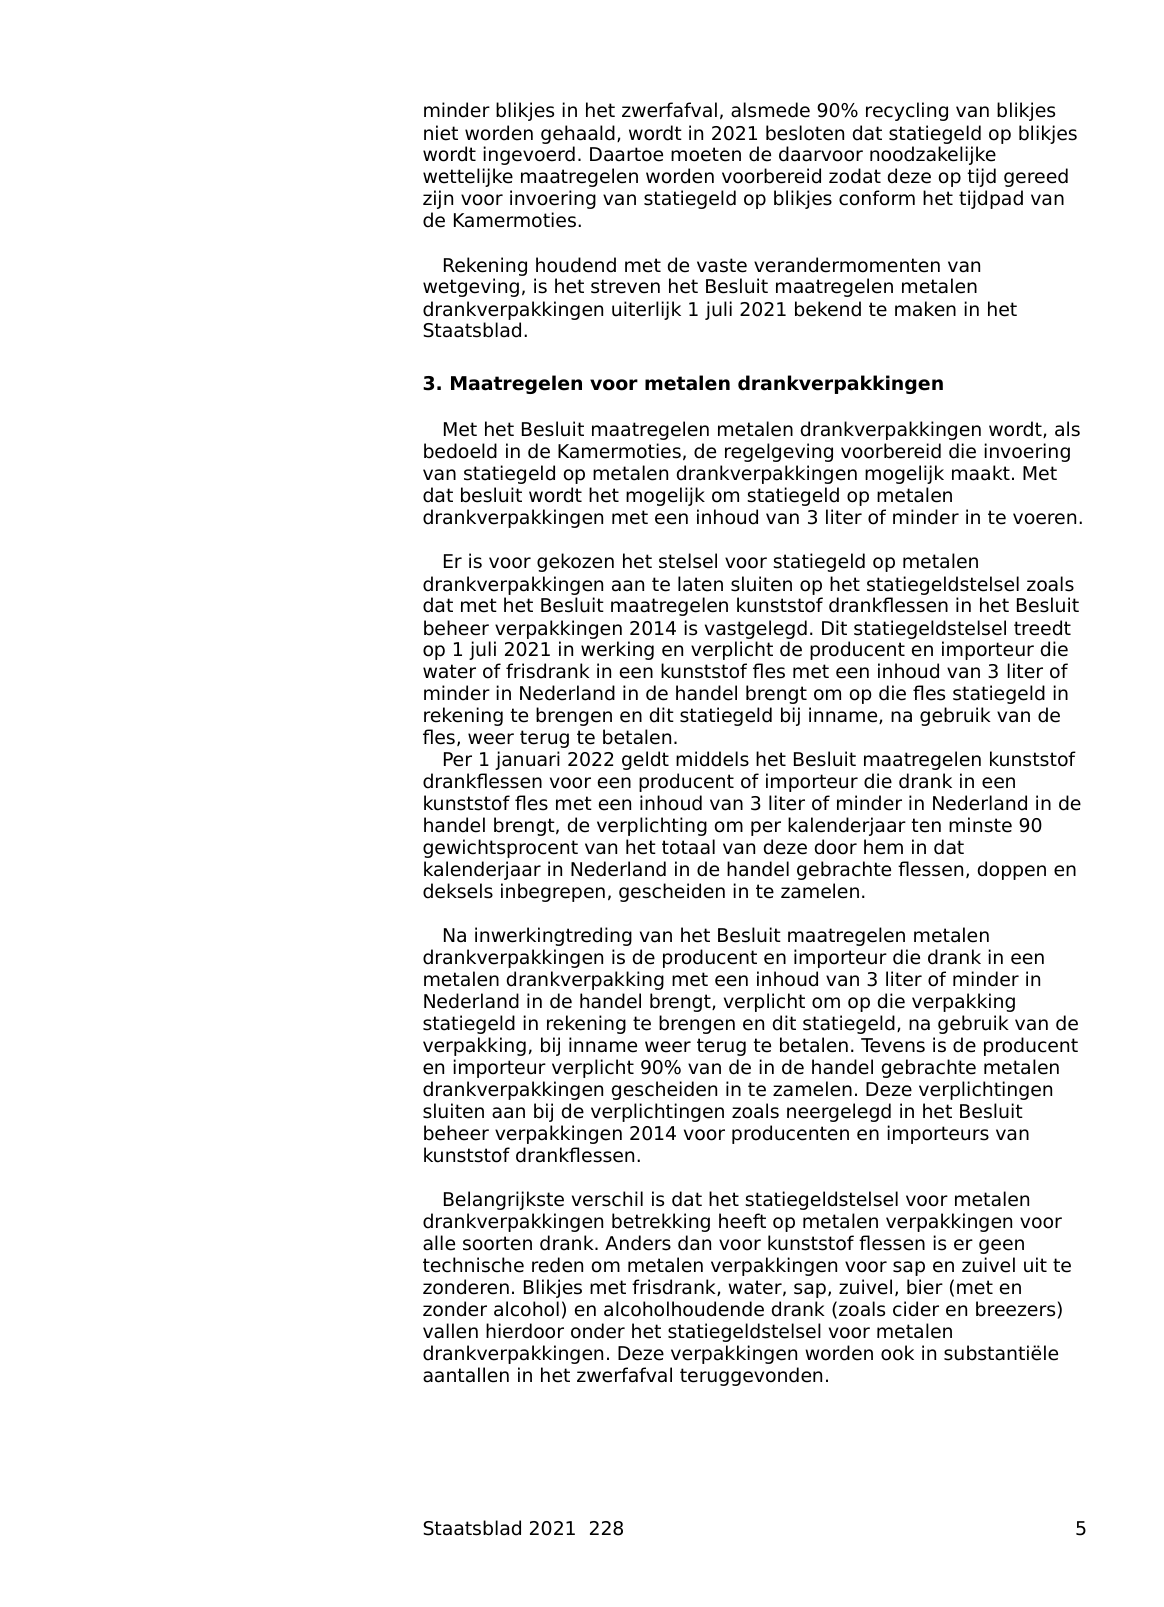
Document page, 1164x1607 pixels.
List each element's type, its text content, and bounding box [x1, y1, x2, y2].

text Belangrijkste verschil is dat het statiegeldstelsel voor metalen drankverpakkingen betrekking heeft op metalen verpakkingen voor alle soorten drank. Anders dan voor kunststof flessen is er geen technische reden om metalen verpakkingen voor sap en zuivel uit te zonderen. Blikjes met frisdrank, water, sap, zuivel, bier (met en zonder alcohol) en alcoholhoudende drank (zoals cider en breezers) vallen hierdoor onder het statiegeldstelsel voor metalen drankverpakkingen. Deze verpakkingen worden ook in substantiële aantallen in het zwerfafval teruggevonden. [422, 1189, 1087, 1387]
subtitle 3. Maatregelen voor metalen drankverpakkingen [422, 372, 1087, 394]
text Rekening houdend met de vaste verandermomenten van wetgeving, is het streven het Besluit maatregelen metalen drankverpakkingen uiterlijk 1 juli 2021 bekend te maken in het Staatsblad. [422, 254, 1087, 342]
text Na inwerkingtreding van het Besluit maatregelen metalen drankverpakkingen is de producent en importeur die drank in een metalen drankverpakking met een inhoud van 3 liter of minder in Nederland in de handel brengt, verplicht om op die verpakking statiegeld in rekening te brengen en dit statiegeld, na gebruik van de verpakking, bij inname weer terug te betalen. Tevens is de producent en importeur verplicht 90% van de in de handel gebrachte metalen drankverpakkingen gescheiden in te zamelen. Deze verplichtingen sluiten aan bij de verplichtingen zoals neergelegd in het Besluit beheer verpakkingen 2014 voor producenten en importeurs van kunststof drankflessen. [422, 925, 1087, 1167]
text minder blikjes in het zwerfafval, alsmede 90% recycling van blikjes niet worden gehaald, wordt in 2021 besloten dat statiegeld op blikjes wordt ingevoerd. Daartoe moeten de daarvoor noodzakelijke wettelijke maatregelen worden voorbereid zodat deze op tijd gereed zijn voor invoering van statiegeld op blikjes conform het tijdpad van de Kamermoties. [422, 100, 1087, 232]
text Er is voor gekozen het stelsel voor statiegeld op metalen drankverpakkingen aan te laten sluiten op het statiegeldstelsel zoals dat met het Besluit maatregelen kunststof drankflessen in het Besluit beheer verpakkingen 2014 is vastgelegd. Dit statiegeldstelsel treedt op 1 juli 2021 in werking en verplicht de producent en importeur die water of frisdrank in een kunststof fles met een inhoud van 3 liter of minder in Nederland in de handel brengt om op die fles statiegeld in rekening te brengen en dit statiegeld bij inname, na gebruik van de fles, weer terug te betalen. [422, 551, 1087, 749]
text Met het Besluit maatregelen metalen drankverpakkingen wordt, als bedoeld in de Kamermoties, de regelgeving voorbereid die invoering van statiegeld op metalen drankverpakkingen mogelijk maakt. Met dat besluit wordt het mogelijk om statiegeld op metalen drankverpakkingen met een inhoud van 3 liter of minder in te voeren. [422, 419, 1087, 529]
text Per 1 januari 2022 geldt middels het Besluit maatregelen kunststof drankflessen voor een producent of importeur die drank in een kunststof fles met een inhoud van 3 liter of minder in Nederland in de handel brengt, de verplichting om per kalenderjaar ten minste 90 gewichtsprocent van het totaal van deze door hem in dat kalenderjaar in Nederland in de handel gebrachte flessen, doppen en deksels inbegrepen, gescheiden in te zamelen. [422, 749, 1087, 903]
